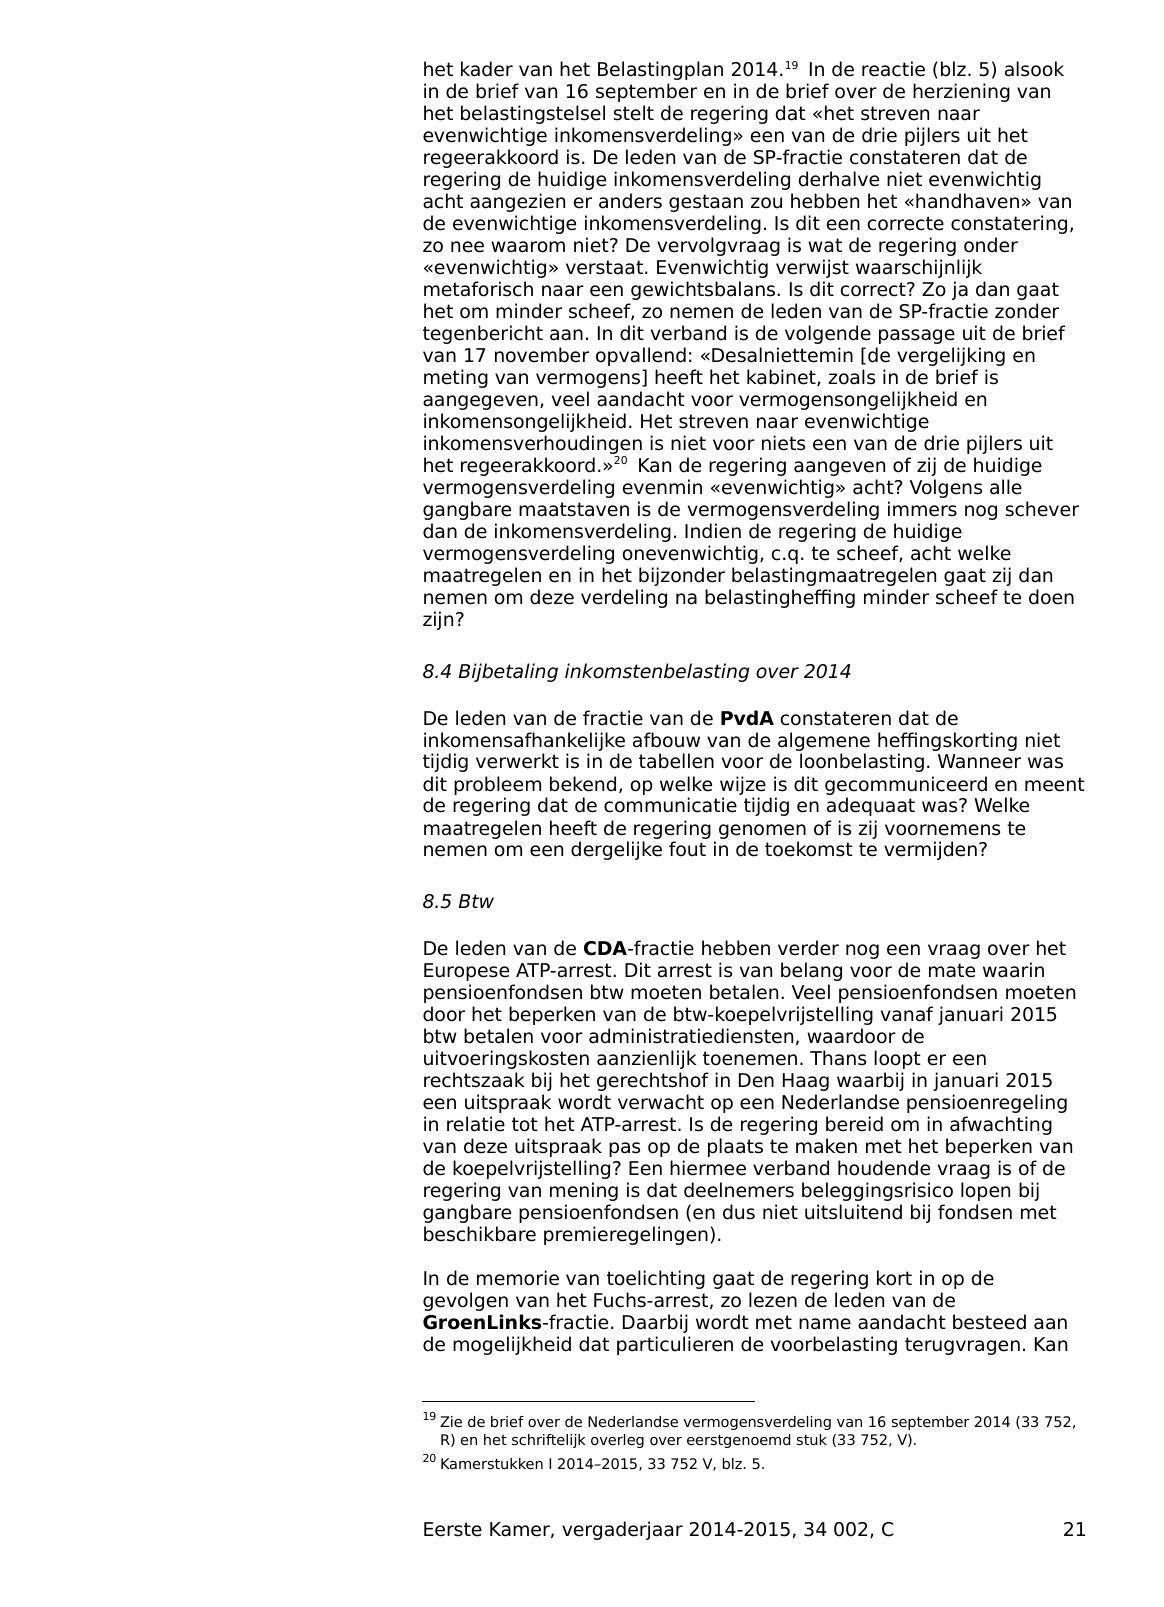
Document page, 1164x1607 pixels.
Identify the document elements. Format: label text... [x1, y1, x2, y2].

subtitle 8.4 Bijbetaling inkomstenbelasting over 2014 [422, 661, 1087, 682]
text Zie de brief over de Nederlandse vermogensverdeling van 16 september 2014 (33 752, R) en het schriftelijk overleg over eerstgenoemd stuk (33 752, V). [422, 1410, 1087, 1449]
text In de memorie van toelichting gaat de regering kort in op de gevolgen van het Fuchs-arrest, zo lezen de leden van de GroenLinks-fractie. Daarbij wordt met name aandacht besteed aan de mogelijkheid dat particulieren de voorbelasting terugvragen. Kan [422, 1268, 1087, 1356]
text het kader van het Belastingplan 2014. In de reactie (blz. 5) alsook in de brief van 16 september en in de brief over de herziening van het belastingstelsel stelt de regering dat «het streven naar evenwichtige inkomensverdeling» een van de drie pijlers uit het regeerakkoord is. De leden van de SP-fractie constateren dat de regering de huidige inkomensverdeling derhalve niet evenwichtig acht aangezien er anders gestaan zou hebben het «handhaven» van de evenwichtige inkomensverdeling. Is dit een correcte constatering, zo nee waarom niet? De vervolgvraag is wat de regering onder «evenwichtig» verstaat. Evenwichtig verwijst waarschijnlijk metaforisch naar een gewichtsbalans. Is dit correct? Zo ja dan gaat het om minder scheef, zo nemen de leden van de SP-fractie zonder tegenbericht aan. In dit verband is de volgende passage uit de brief van 17 november opvallend: «Desalniettemin [de vergelijking en meting van vermogens] heeft het kabinet, zoals in de brief is aangegeven, veel aandacht voor vermogensongelijkheid en inkomensongelijkheid. Het streven naar evenwichtige inkomensverhoudingen is niet voor niets een van de drie pijlers uit het regeerakkoord.» Kan de regering aangeven of zij de huidige vermogensverdeling evenmin «evenwichtig» acht? Volgens alle gangbare maatstaven is de vermogensverdeling immers nog schever dan de inkomensverdeling. Indien de regering de huidige vermogensverdeling onevenwichtig, c.q. te scheef, acht welke maatregelen en in het bijzonder belastingmaatregelen gaat zij dan nemen om deze verdeling na belastingheffing minder scheef te doen zijn? [422, 59, 1087, 631]
text De leden van de CDA-fractie hebben verder nog een vraag over het Europese ATP-arrest. Dit arrest is van belang voor de mate waarin pensioenfondsen btw moeten betalen. Veel pensioenfondsen moeten door het beperken van de btw-koepelvrijstelling vanaf januari 2015 btw betalen voor administratiediensten, waardoor de uitvoeringskosten aanzienlijk toenemen. Thans loopt er een rechtszaak bij het gerechtshof in Den Haag waarbij in januari 2015 een uitspraak wordt verwacht op een Nederlandse pensioenregeling in relatie tot het ATP-arrest. Is de regering bereid om in afwachting van deze uitspraak pas op de plaats te maken met het beperken van de koepelvrijstelling? Een hiermee verband houdende vraag is of de regering van mening is dat deelnemers beleggingsrisico lopen bij gangbare pensioenfondsen (en dus niet uitsluitend bij fondsen met beschikbare premieregelingen). [422, 938, 1087, 1246]
subtitle 8.5 Btw [422, 891, 1087, 913]
text De leden van de fractie van de PvdA constateren dat de inkomensafhankelijke afbouw van de algemene heffingskorting niet tijdig verwerkt is in de tabellen voor de loonbelasting. Wanneer was dit probleem bekend, op welke wijze is dit gecommuniceerd en meent de regering dat de communicatie tijdig en adequaat was? Welke maatregelen heeft de regering genomen of is zij voornemens te nemen om een dergelijke fout in de toekomst te vermijden? [422, 707, 1087, 861]
text Kamerstukken I 2014–2015, 33 752 V, blz. 5. [422, 1452, 1087, 1474]
